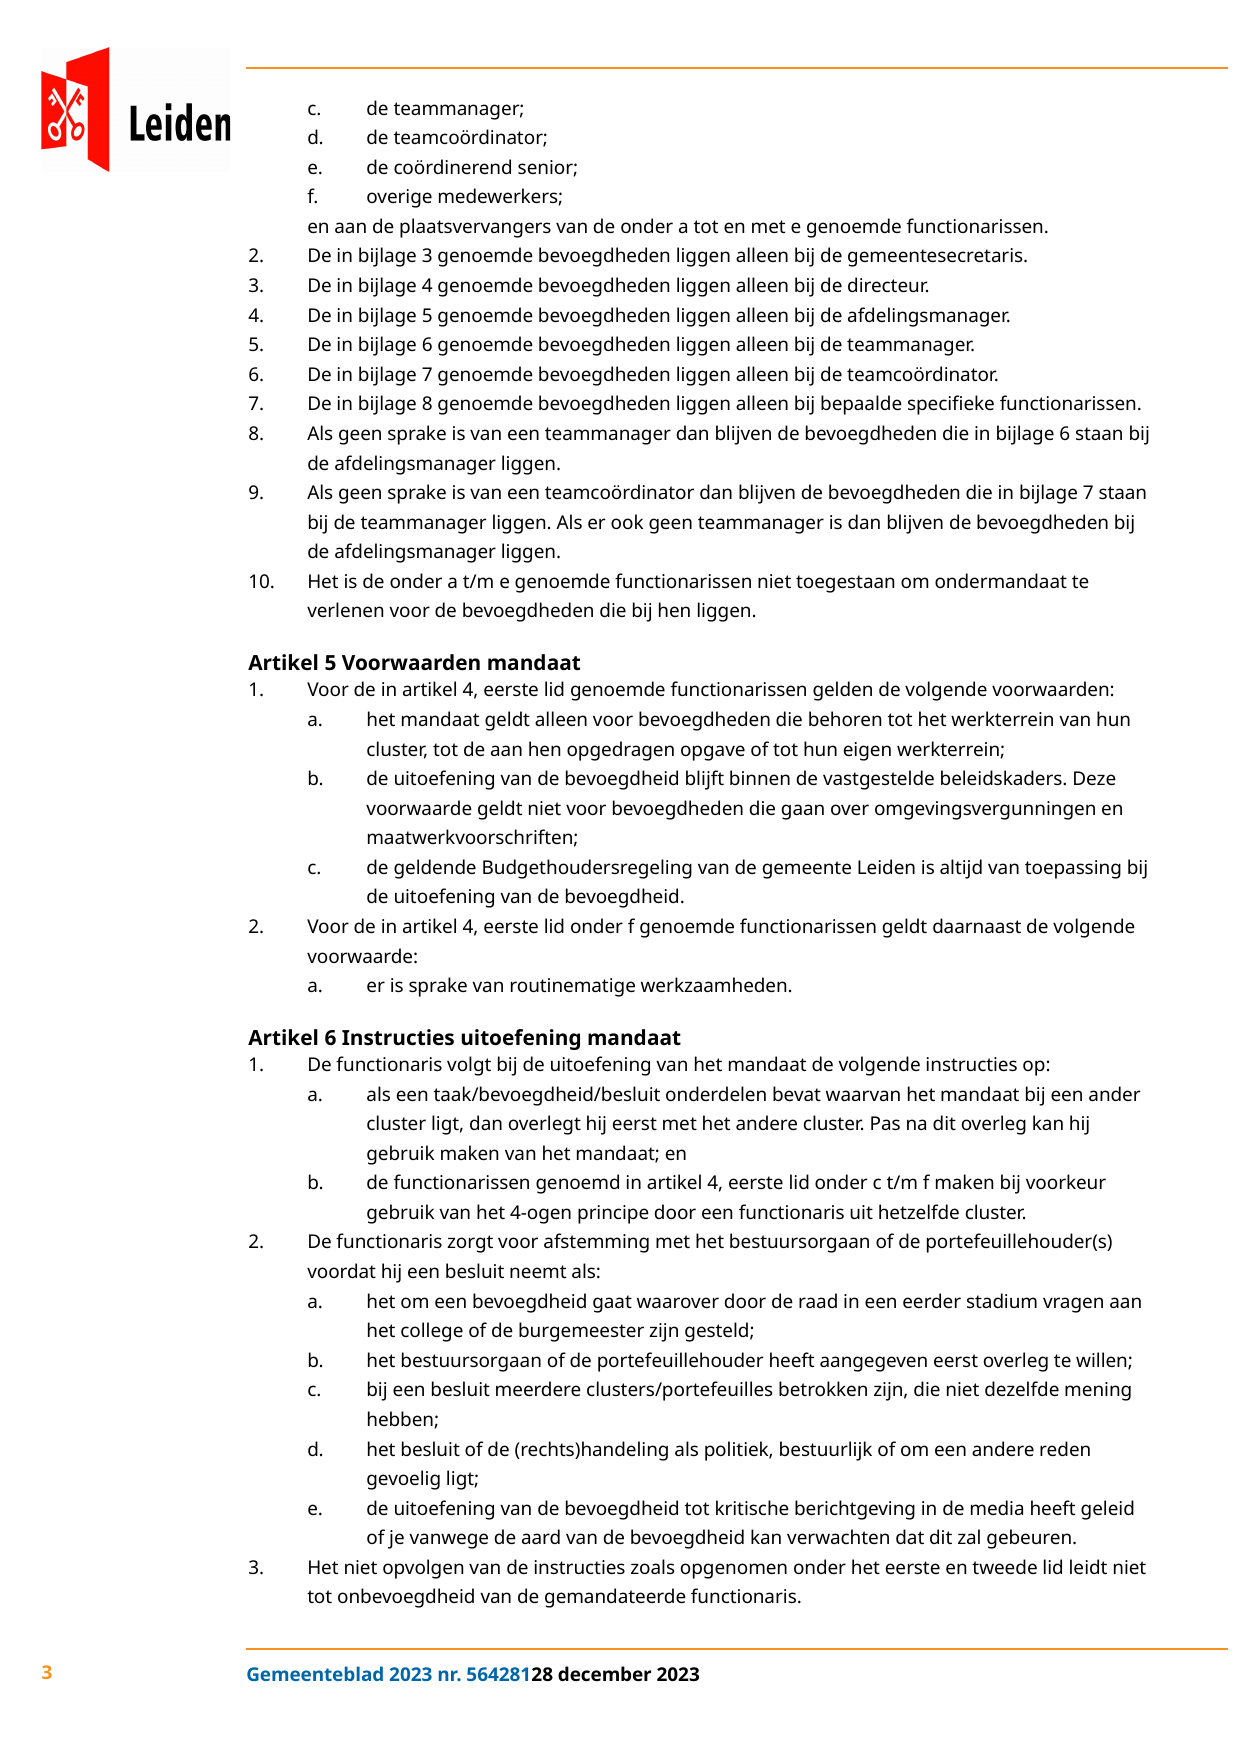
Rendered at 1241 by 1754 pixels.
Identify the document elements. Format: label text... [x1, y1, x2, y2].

list Het niet opvolgen van de instructies zoals opgenomen onder het eerste en tweede lid leidt niet tot onbevoegdheid van de gemandateerde functionaris. [248, 1554, 1152, 1609]
list Als geen sprake is van een teamcoördinator dan blijven de bevoegdheden die in bijlage 7 staan bij de teammanager liggen. Als er ook geen teammanager is dan blijven de bevoegdheden bij de afdelingsmanager liggen. [248, 479, 1152, 564]
list als een taak/bevoegdheid/besluit onderdelen bevat waarvan het mandaat bij een ander cluster ligt, dan overlegt hij eerst met het andere cluster. Pas na dit overleg kan hij gebruik maken van het mandaat; en [307, 1081, 1152, 1166]
list Het is de onder a t/m e genoemde functionarissen niet toegestaan om ondermandaat te verlenen voor de bevoegdheden die bij hen liggen. [248, 568, 1152, 623]
list de geldende Budgethoudersregeling van de gemeente Leiden is altijd van toepassing bij de uitoefening van de bevoegdheid. [307, 854, 1152, 909]
list De functionaris zorgt voor afstemming met het bestuursorgaan of de portefeuillehouder(s) voordat hij een besluit neemt als: [248, 1229, 1152, 1284]
text Artikel 5 Voorwaarden mandaat [248, 648, 1152, 677]
list de teamcoördinator; [307, 124, 1152, 150]
picture [41, 47, 231, 172]
list De in bijlage 6 genoemde bevoegdheden liggen alleen bij de teammanager. [248, 331, 1152, 357]
list de uitoefening van de bevoegdheid tot kritische berichtgeving in de media heeft geleid of je vanwege de aard van de bevoegdheid kan verwachten dat dit zal gebeuren. [307, 1495, 1152, 1550]
list Voor de in artikel 4, eerste lid onder f genoemde functionarissen geldt daarnaast de volgende voorwaarde: [248, 913, 1152, 968]
list het bestuursorgaan of de portefeuillehouder heeft aangegeven eerst overleg te willen; [307, 1347, 1152, 1373]
text Artikel 6 Instructies uitoefening mandaat [248, 1023, 1152, 1051]
list de uitoefening van de bevoegdheid blijft binnen de vastgestelde beleidskaders. Deze voorwaarde geldt niet voor bevoegdheden die gaan over omgevingsvergunningen en maatwerkvoorschriften; [307, 765, 1152, 850]
list de teammanager; [307, 95, 1152, 121]
list De in bijlage 7 genoemde bevoegdheden liggen alleen bij de teamcoördinator. [248, 361, 1152, 387]
list en aan de plaatsvervangers van de onder a tot en met e genoemde functionarissen. [248, 213, 1152, 239]
list De functionaris volgt bij de uitoefening van het mandaat de volgende instructies op: [248, 1051, 1152, 1077]
list De in bijlage 5 genoemde bevoegdheden liggen alleen bij de afdelingsmanager. [248, 302, 1152, 328]
list overige medewerkers; [307, 183, 1152, 209]
list De in bijlage 4 genoemde bevoegdheden liggen alleen bij de directeur. [248, 272, 1152, 298]
list bij een besluit meerdere clusters/portefeuilles betrokken zijn, die niet dezelfde mening hebben; [307, 1377, 1152, 1432]
list De in bijlage 8 genoemde bevoegdheden liggen alleen bij bepaalde specifieke functionarissen. [248, 391, 1152, 416]
list De in bijlage 3 genoemde bevoegdheden liggen alleen bij de gemeentesecretaris. [248, 243, 1152, 268]
list Als geen sprake is van een teammanager dan blijven de bevoegdheden die in bijlage 6 staan bij de afdelingsmanager liggen. [248, 420, 1152, 476]
list de coördinerend senior; [307, 154, 1152, 180]
list het besluit of de (rechts)handeling als politiek, bestuurlijk of om een andere reden gevoelig ligt; [307, 1436, 1152, 1491]
list er is sprake van routinematige werkzaamheden. [307, 972, 1152, 998]
list het om een bevoegdheid gaat waarover door de raad in een eerder stadium vragen aan het college of de burgemeester zijn gesteld; [307, 1288, 1152, 1343]
list het mandaat geldt alleen voor bevoegdheden die behoren tot het werkterrein van hun cluster, tot de aan hen opgedragen opgave of tot hun eigen werkterrein; [307, 706, 1152, 761]
list Voor de in artikel 4, eerste lid genoemde functionarissen gelden de volgende voorwaarden: [248, 677, 1152, 702]
list de functionarissen genoemd in artikel 4, eerste lid onder c t/m f maken bij voorkeur gebruik van het 4-ogen principe door een functionaris uit hetzelfde cluster. [307, 1169, 1152, 1225]
